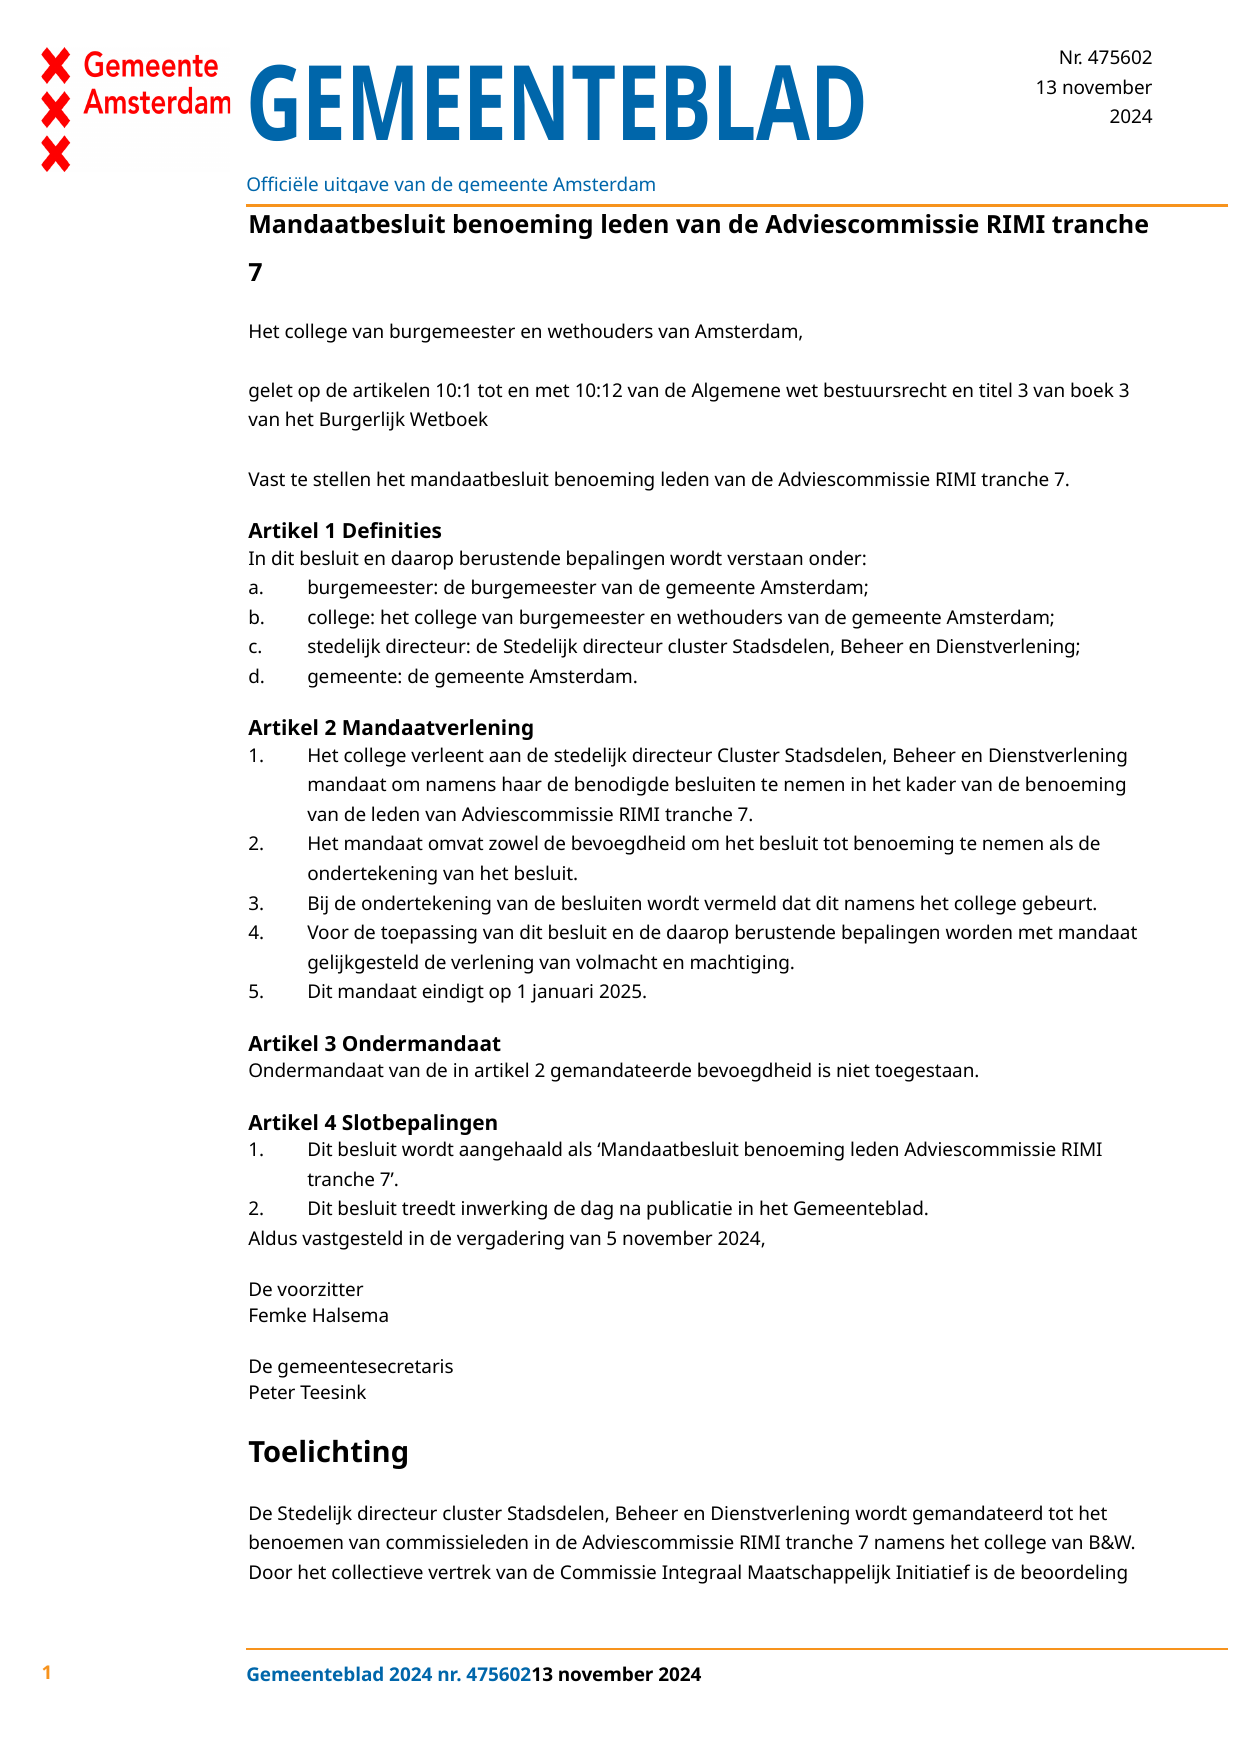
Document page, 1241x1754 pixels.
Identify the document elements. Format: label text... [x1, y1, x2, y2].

text Femke Halsema [248, 1302, 1152, 1328]
text Artikel 4 Slotbepalingen [248, 1108, 1152, 1136]
text gelet op de artikelen 10:1 tot en met 10:12 van de Algemene wet bestuursrecht en titel 3 van boek 3 van het Burgerlijk Wetboek [248, 377, 1152, 432]
text Artikel 1 Definities [248, 516, 1152, 545]
list college: het college van burgemeester en wethouders van de gemeente Amsterdam; [248, 604, 1152, 629]
text De Stedelijk directeur cluster Stadsdelen, Beheer en Dienstverlening wordt gemandateerd tot het benoemen van commissieleden in de Adviescommissie RIMI tranche 7 namens het college van B&W. Door het collectieve vertrek van de Commissie Integraal Maatschappelijk Initiatief is de beoordeling [248, 1500, 1152, 1584]
list Dit besluit wordt aangehaald als ‘Mandaatbesluit benoeming leden Adviescommissie RIMI tranche 7’. [248, 1136, 1152, 1192]
text Aldus vastgesteld in de vergadering van 5 november 2024, [248, 1225, 1152, 1251]
list Het college verleent aan de stedelijk directeur Cluster Stadsdelen, Beheer en Dienstverlening mandaat om namens haar de benodigde besluiten te nemen in het kader van de benoeming van de leden van Adviescommissie RIMI tranche 7. [248, 742, 1152, 827]
text De voorzitter [248, 1276, 1152, 1302]
list gemeente: de gemeente Amsterdam. [248, 663, 1152, 689]
list Dit besluit treedt inwerking de dag na publicatie in het Gemeenteblad. [248, 1195, 1152, 1221]
text De gemeentesecretaris [248, 1354, 1152, 1379]
text In dit besluit en daarop berustende bepalingen wordt verstaan onder: [248, 545, 1152, 570]
text Artikel 3 Ondermandaat [248, 1029, 1152, 1057]
list Voor de toepassing van dit besluit en de daarop berustende bepalingen worden met mandaat gelijkgesteld de verlening van volmacht en machtiging. [248, 919, 1152, 975]
list Het mandaat omvat zowel de bevoegdheid om het besluit tot benoeming te nemen als de ondertekening van het besluit. [248, 831, 1152, 886]
list Bij de ondertekening van de besluiten wordt vermeld dat dit namens het college gebeurt. [248, 890, 1152, 916]
text Mandaatbesluit benoeming leden van de Adviescommissie RIMI tranche 7 [248, 207, 1152, 288]
text Artikel 2 Mandaatverlening [248, 713, 1152, 742]
text Peter Teesink [248, 1379, 1152, 1405]
list Dit mandaat eindigt op 1 januari 2025. [248, 978, 1152, 1004]
text Ondermandaat van de in artikel 2 gemandateerde bevoegdheid is niet toegestaan. [248, 1057, 1152, 1083]
list burgemeester: de burgemeester van de gemeente Amsterdam; [248, 574, 1152, 600]
list stedelijk directeur: de Stedelijk directeur cluster Stadsdelen, Beheer en Dienstverlening; [248, 633, 1152, 659]
text Vast te stellen het mandaatbesluit benoeming leden van de Adviescommissie RIMI tranche 7. [248, 466, 1152, 492]
text Het college van burgemeester en wethouders van Amsterdam, [248, 318, 1152, 344]
text Toelichting [248, 1431, 1152, 1471]
picture [41, 47, 231, 172]
